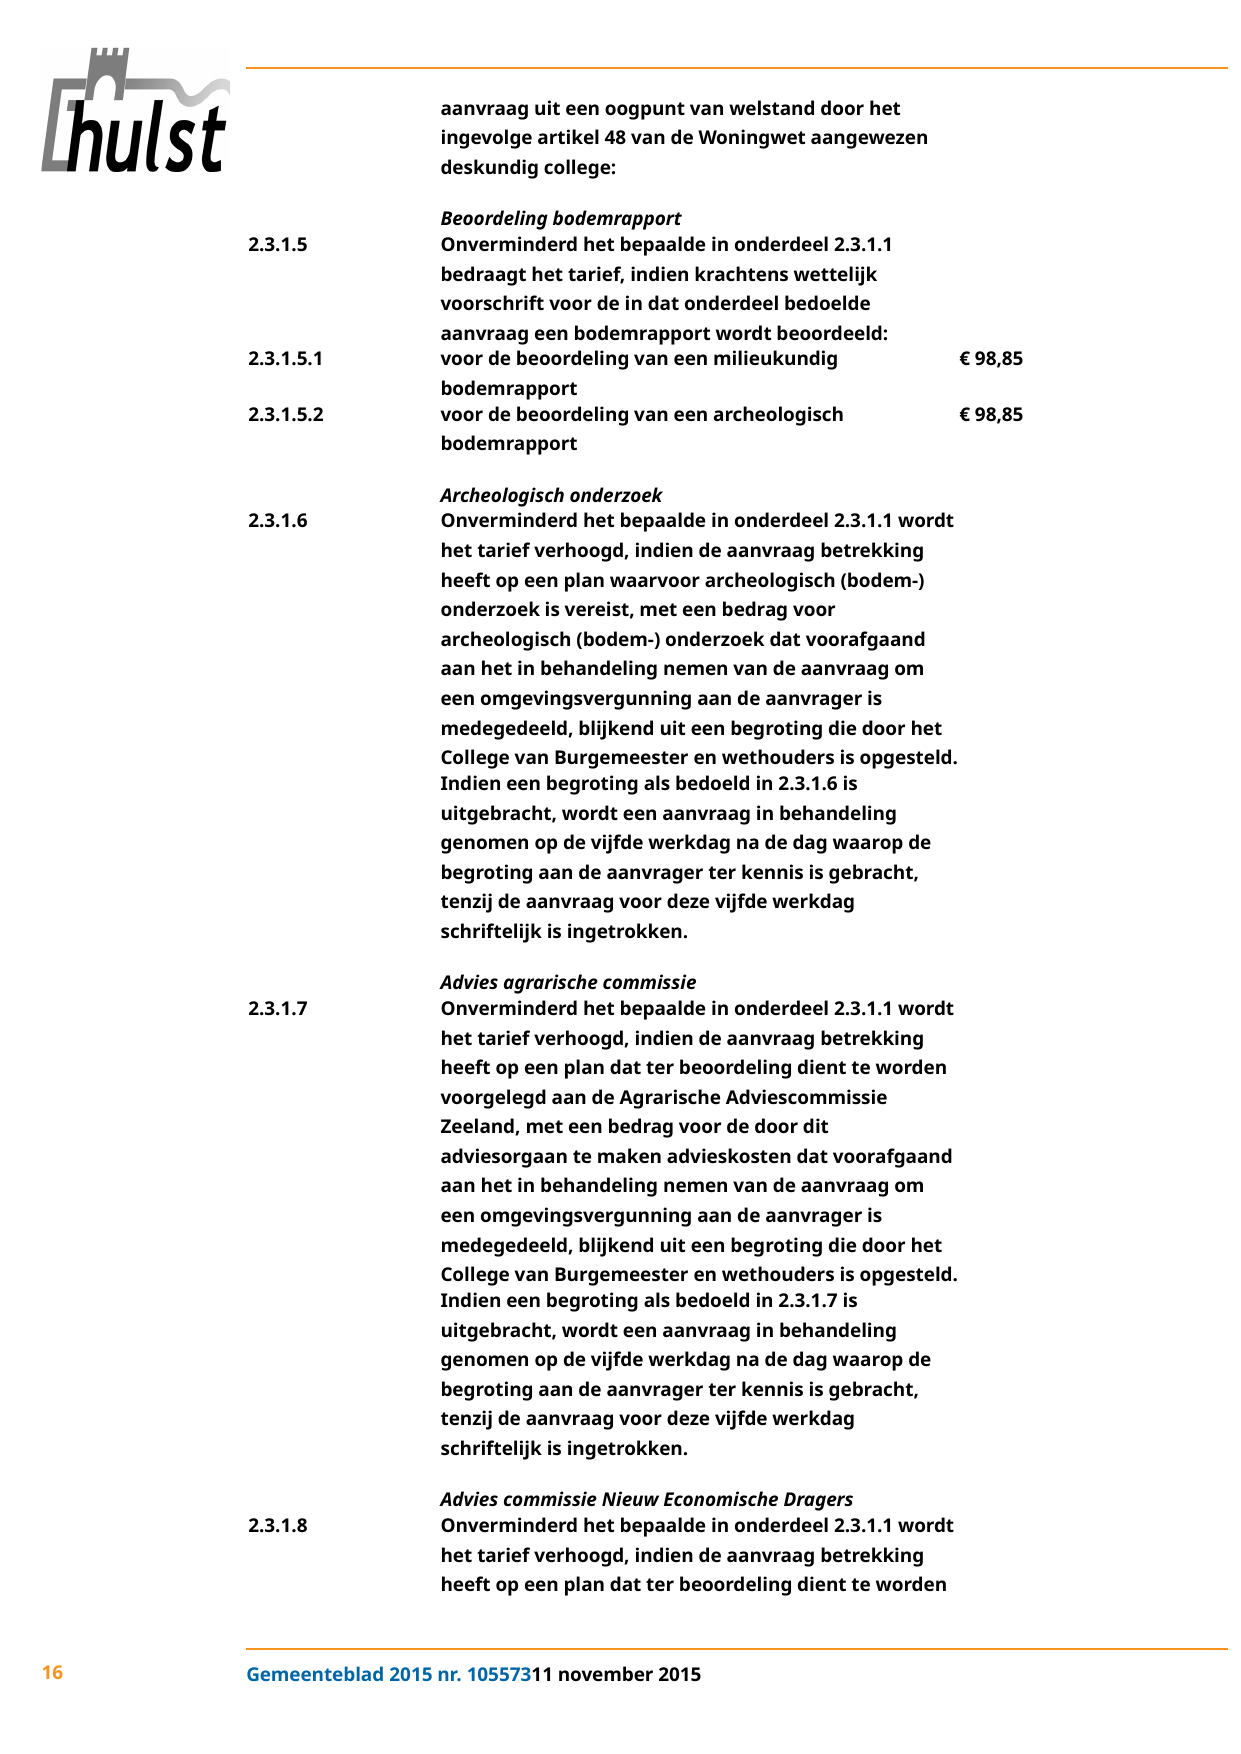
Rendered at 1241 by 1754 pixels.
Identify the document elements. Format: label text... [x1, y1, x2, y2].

table_cell [959, 1512, 1152, 1597]
table_cell [440, 456, 959, 482]
table_cell voor de beoordeling van een archeologisch bodemrapport [440, 401, 959, 456]
table_cell aanvraag uit een oogpunt van welstand door het ingevolge artikel 48 van de Woningwet aangewezen deskundig college: [440, 95, 959, 180]
table_cell Onverminderd het bepaalde in onderdeel 2.3.1.1 wordt het tarief verhoogd, indien de aanvraag betrekking heeft op een plan dat ter beoordeling dient te worden [440, 1512, 959, 1597]
table_cell 2.3.1.5.2 [248, 401, 440, 456]
picture [41, 47, 231, 172]
table_cell [959, 456, 1152, 482]
table_cell Onverminderd het bepaalde in onderdeel 2.3.1.1 wordt het tarief verhoogd, indien de aanvraag betrekking heeft op een plan dat ter beoordeling dient te worden voorgelegd aan de Agrarische Adviescommissie Zeeland, met een bedrag voor de door dit adviesorgaan te maken advieskosten dat voorafgaand aan het in behandeling nemen van de aanvraag om een omgevingsvergunning aan de aanvrager is medegedeeld, blijkend uit een begroting die door het College van Burgemeester en wethouders is opgesteld. [440, 995, 959, 1287]
table_cell [248, 95, 440, 180]
table_cell 2.3.1.5 [248, 231, 440, 346]
table_cell [959, 1461, 1152, 1487]
table_cell [959, 231, 1152, 346]
table_cell [248, 482, 440, 508]
table_cell [248, 205, 440, 231]
table_cell [959, 944, 1152, 969]
table_cell [248, 970, 440, 995]
table_cell 2.3.1.6 [248, 508, 440, 770]
table_cell [440, 944, 959, 969]
table_cell Indien een begroting als bedoeld in 2.3.1.6 is uitgebracht, wordt een aanvraag in behandeling genomen op de vijfde werkdag na de dag waarop de begroting aan de aanvrager ter kennis is gebracht, tenzij de aanvraag voor deze vijfde werkdag schriftelijk is ingetrokken. [440, 770, 959, 944]
table_cell [248, 944, 440, 969]
table_cell [959, 95, 1152, 180]
table_cell [959, 180, 1152, 205]
table_cell [959, 1287, 1152, 1461]
table_cell [959, 970, 1152, 995]
table_cell 2.3.1.8 [248, 1512, 440, 1597]
table_cell [440, 180, 959, 205]
table_cell € 98,85 [959, 401, 1152, 456]
table_cell [248, 1287, 440, 1461]
table_cell Advies agrarische commissie [440, 970, 959, 995]
table_cell voor de beoordeling van een milieukundig bodemrapport [440, 346, 959, 401]
table_cell [959, 770, 1152, 944]
table_cell Archeologisch onderzoek [440, 482, 959, 508]
table_cell [959, 205, 1152, 231]
table_cell [248, 180, 440, 205]
table_cell Beoordeling bodemrapport [440, 205, 959, 231]
table_cell [248, 1461, 440, 1487]
table_cell [959, 508, 1152, 770]
table_cell 2.3.1.7 [248, 995, 440, 1287]
table_cell [248, 1487, 440, 1512]
table_cell € 98,85 [959, 346, 1152, 401]
table_cell Advies commissie Nieuw Economische Dragers [440, 1487, 959, 1512]
table_cell 2.3.1.5.1 [248, 346, 440, 401]
table_cell [959, 1487, 1152, 1512]
table_cell [248, 456, 440, 482]
table_cell Onverminderd het bepaalde in onderdeel 2.3.1.1 bedraagt het tarief, indien krachtens wettelijk voorschrift voor de in dat onderdeel bedoelde aanvraag een bodemrapport wordt beoordeeld: [440, 231, 959, 346]
table_cell [248, 770, 440, 944]
table_cell Onverminderd het bepaalde in onderdeel 2.3.1.1 wordt het tarief verhoogd, indien de aanvraag betrekking heeft op een plan waarvoor archeologisch (bodem-) onderzoek is vereist, met een bedrag voor archeologisch (bodem-) onderzoek dat voorafgaand aan het in behandeling nemen van de aanvraag om een omgevingsvergunning aan de aanvrager is medegedeeld, blijkend uit een begroting die door het College van Burgemeester en wethouders is opgesteld. [440, 508, 959, 770]
table_cell [959, 482, 1152, 508]
table_cell [440, 1461, 959, 1487]
table_cell Indien een begroting als bedoeld in 2.3.1.7 is uitgebracht, wordt een aanvraag in behandeling genomen op de vijfde werkdag na de dag waarop de begroting aan de aanvrager ter kennis is gebracht, tenzij de aanvraag voor deze vijfde werkdag schriftelijk is ingetrokken. [440, 1287, 959, 1461]
table_cell [959, 995, 1152, 1287]
